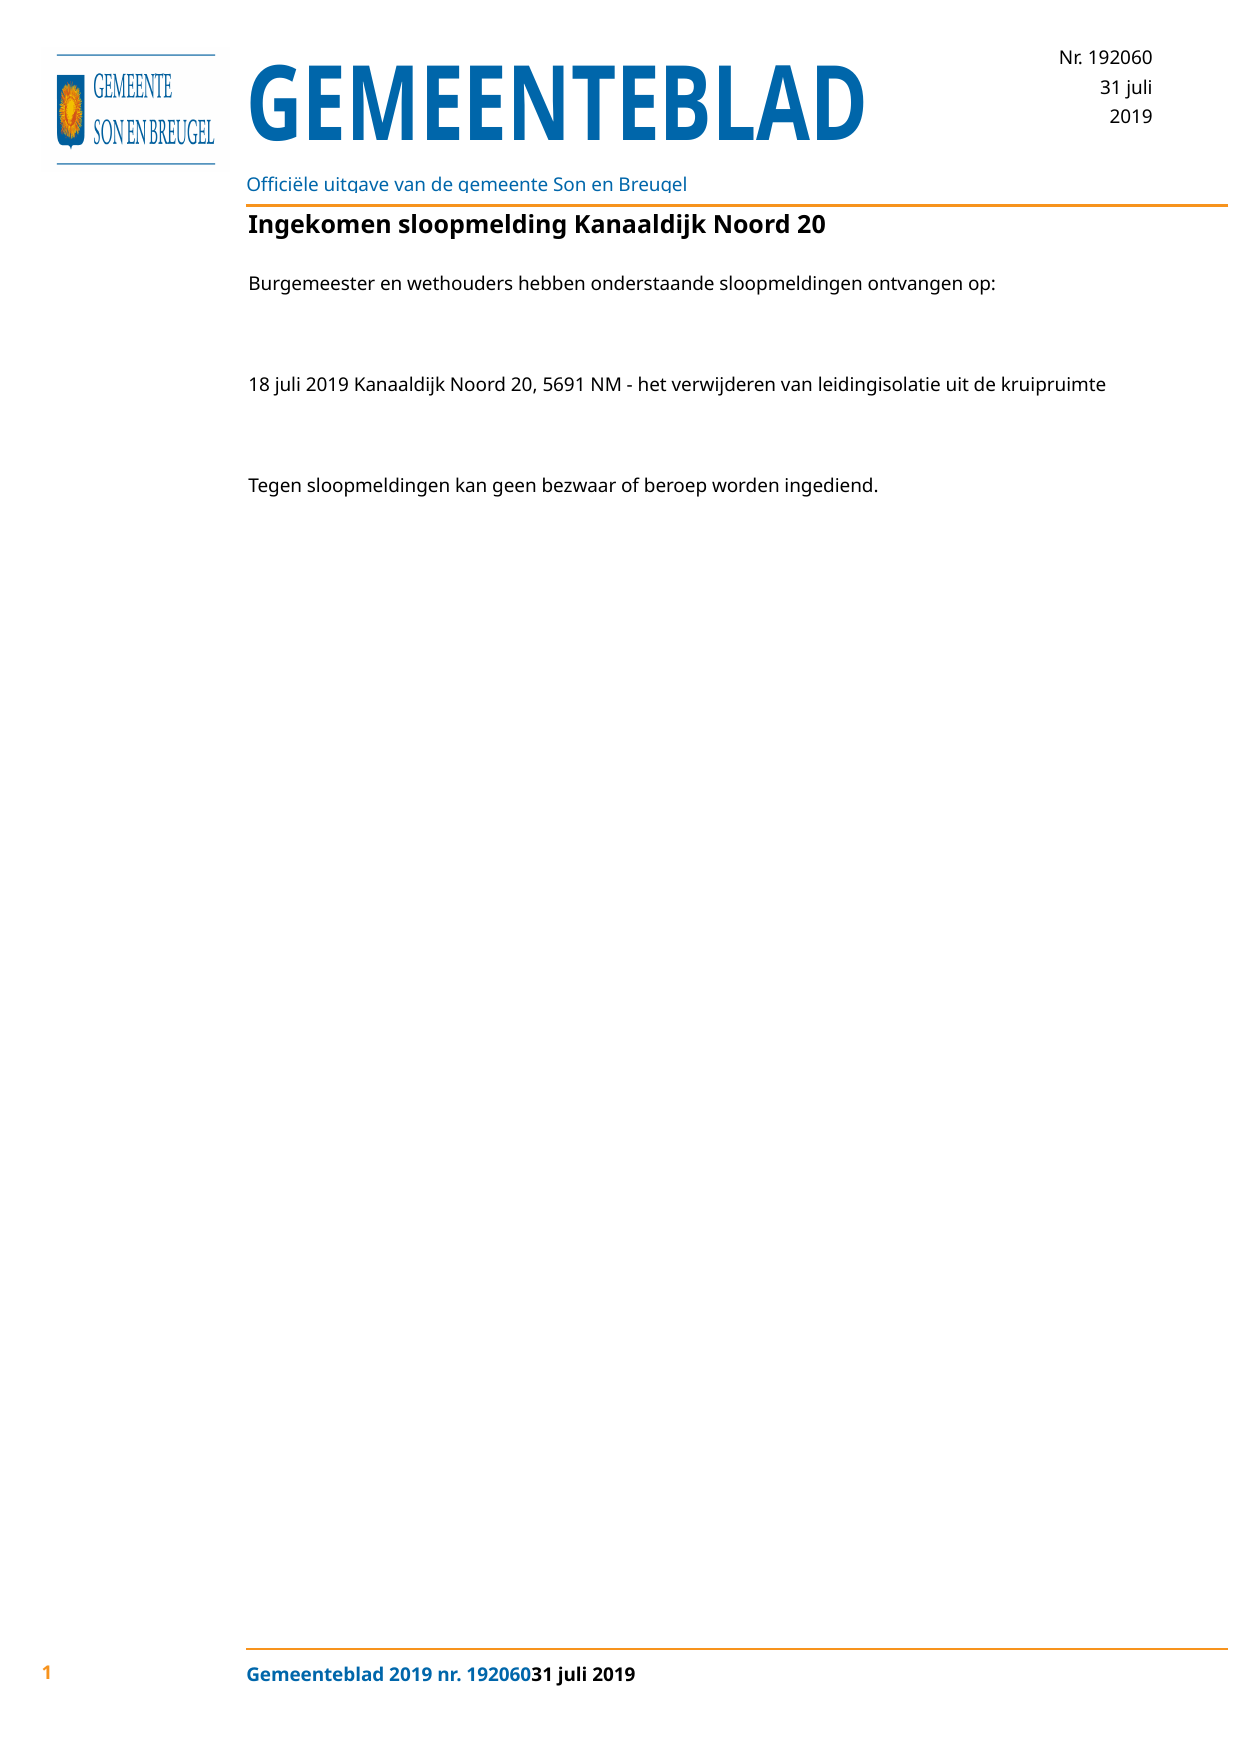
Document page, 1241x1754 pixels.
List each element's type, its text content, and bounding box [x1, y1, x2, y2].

text Burgemeester en wethouders hebben onderstaande sloopmeldingen ontvangen op: [248, 270, 1152, 296]
picture [41, 47, 231, 172]
text 18 juli 2019 Kanaaldijk Noord 20, 5691 NM - het verwijderen van leidingisolatie uit de kruipruimte [248, 371, 1152, 397]
text Ingekomen sloopmelding Kanaaldijk Noord 20 [248, 207, 1152, 241]
text Tegen sloopmeldingen kan geen bezwaar of beroep worden ingediend. [248, 472, 1152, 498]
